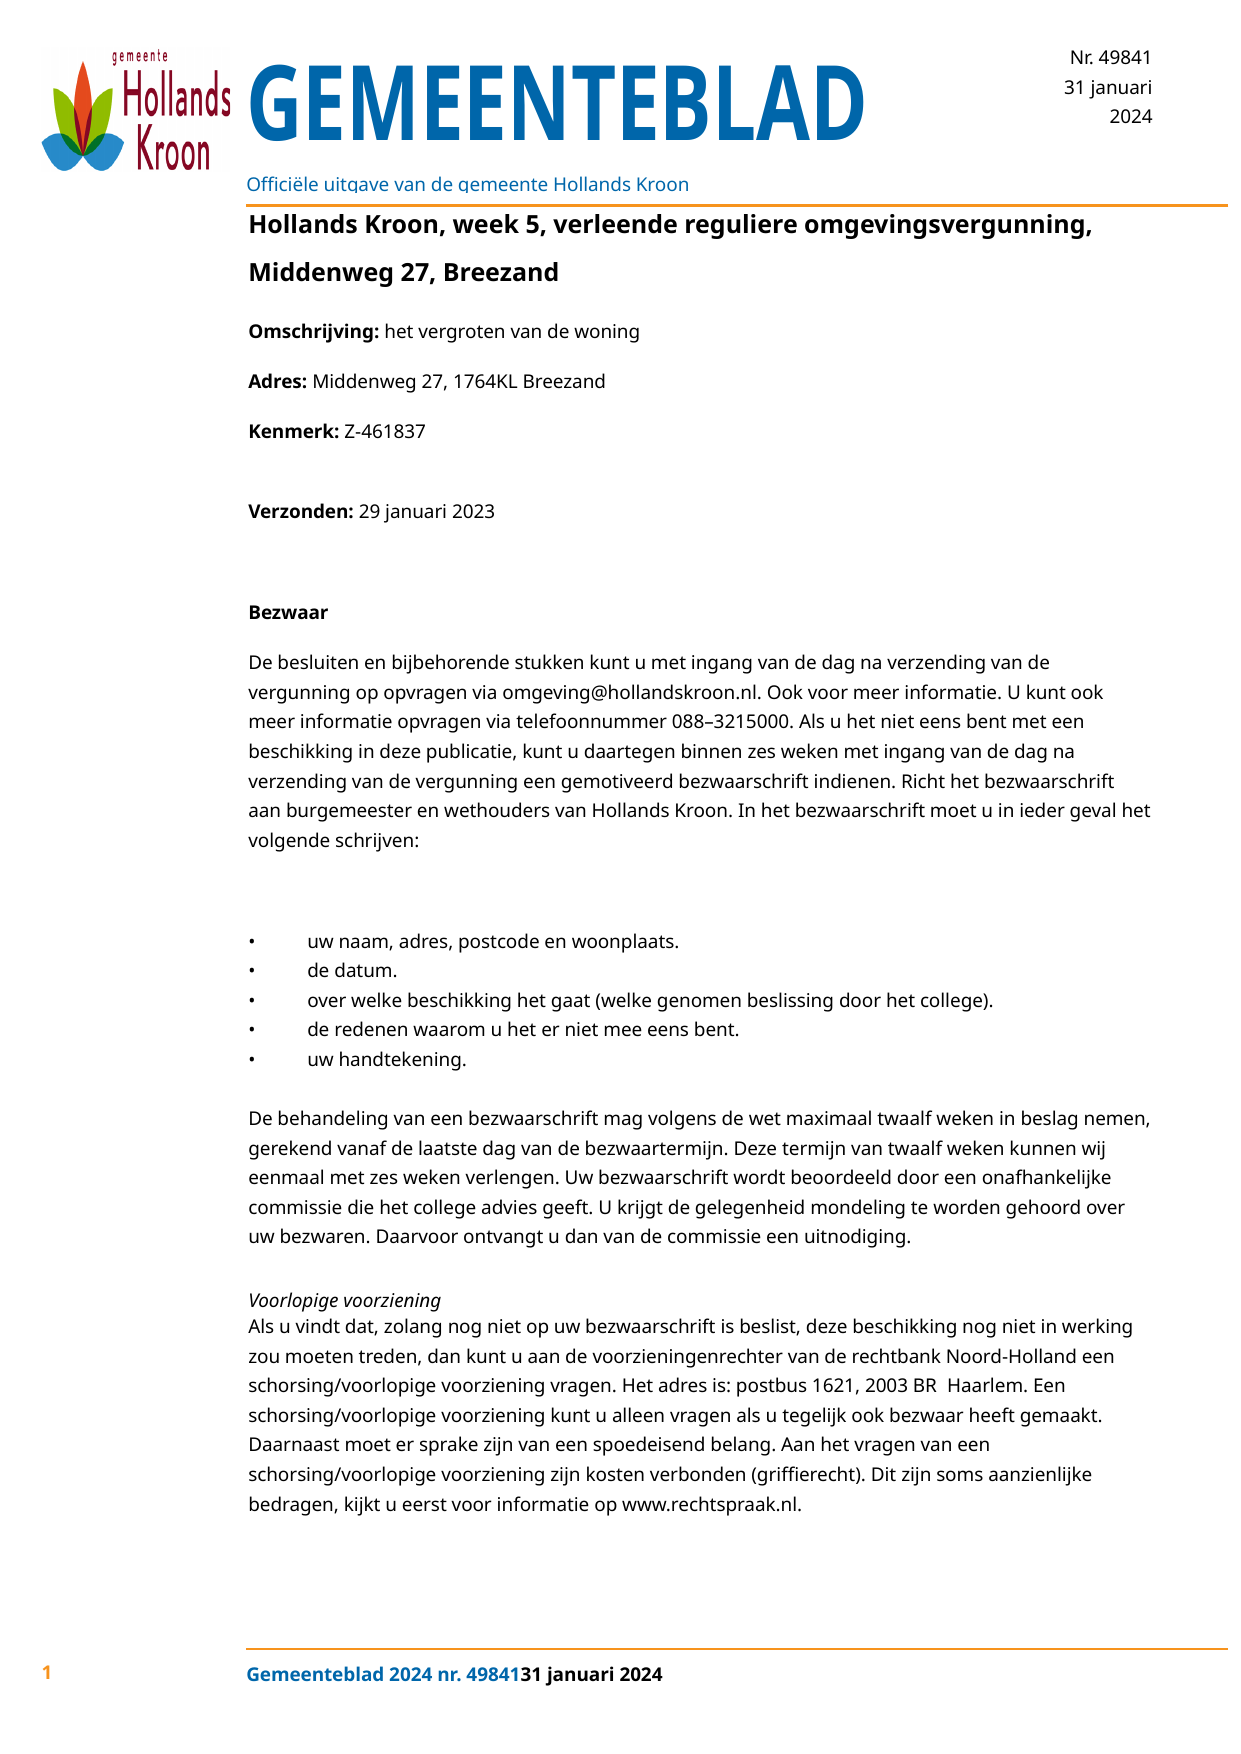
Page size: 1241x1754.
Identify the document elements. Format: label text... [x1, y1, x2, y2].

text De besluiten en bijbehorende stukken kunt u met ingang van de dag na verzending van de vergunning op opvragen via omgeving@hollandskroon.nl. Ook voor meer informatie. U kunt ook meer informatie opvragen via telefoonnummer 088–3215000. Als u het niet eens bent met een beschikking in deze publicatie, kunt u daartegen binnen zes weken met ingang van de dag na verzending van de vergunning een gemotiveerd bezwaarschrift indienen. Richt het bezwaarschrift aan burgemeester en wethouders van Hollands Kroon. In het bezwaarschrift moet u in ieder geval het volgende schrijven: [248, 649, 1152, 853]
list uw handtekening. [248, 1046, 1152, 1072]
text Kenmerk: Z-461837 [248, 419, 1152, 444]
text Als u vindt dat, zolang nog niet op uw bezwaarschrift is beslist, deze beschikking nog niet in werking zou moeten treden, dan kunt u aan de voorzieningenrechter van de rechtbank Noord-Holland een schorsing/voorlopige voorziening vragen. Het adres is: postbus 1621, 2003 BR Haarlem. Een schorsing/voorlopige voorziening kunt u alleen vragen als u tegelijk ook bezwaar heeft gemaakt. Daarnaast moet er sprake zijn van een spoedeisend belang. Aan het vragen van een schorsing/voorlopige voorziening zijn kosten verbonden (griffierecht). Dit zijn soms aanzienlijke bedragen, kijkt u eerst voor informatie op www.rechtspraak.nl. [248, 1313, 1152, 1517]
list de datum. [248, 957, 1152, 983]
list over welke beschikking het gaat (welke genomen beslissing door het college). [248, 987, 1152, 1013]
list de redenen waarom u het er niet mee eens bent. [248, 1017, 1152, 1042]
list uw naam, adres, postcode en woonplaats. [248, 928, 1152, 953]
text Hollands Kroon, week 5, verleende reguliere omgevingsvergunning, Middenweg 27, Breezand [248, 207, 1152, 288]
text Voorlopige voorziening [248, 1288, 1152, 1313]
text Verzonden: 29 januari 2023 [248, 498, 1152, 524]
picture [41, 47, 231, 172]
text De behandeling van een bezwaarschrift mag volgens de wet maximaal twaalf weken in beslag nemen, gerekend vanaf de laatste dag van de bezwaartermijn. Deze termijn van twaalf weken kunnen wij eenmaal met zes weken verlengen. Uw bezwaarschrift wordt beoordeeld door een onafhankelijke commissie die het college advies geeft. U krijgt de gelegenheid mondeling te worden gehoord over uw bezwaren. Daarvoor ontvangt u dan van de commissie een uitnodiging. [248, 1105, 1152, 1249]
text Bezwaar [248, 599, 1152, 625]
text Adres: Middenweg 27, 1764KL Breezand [248, 368, 1152, 394]
table_header [248, 469, 700, 495]
text Omschrijving: het vergroten van de woning [248, 318, 1152, 344]
table_header [700, 469, 1152, 495]
